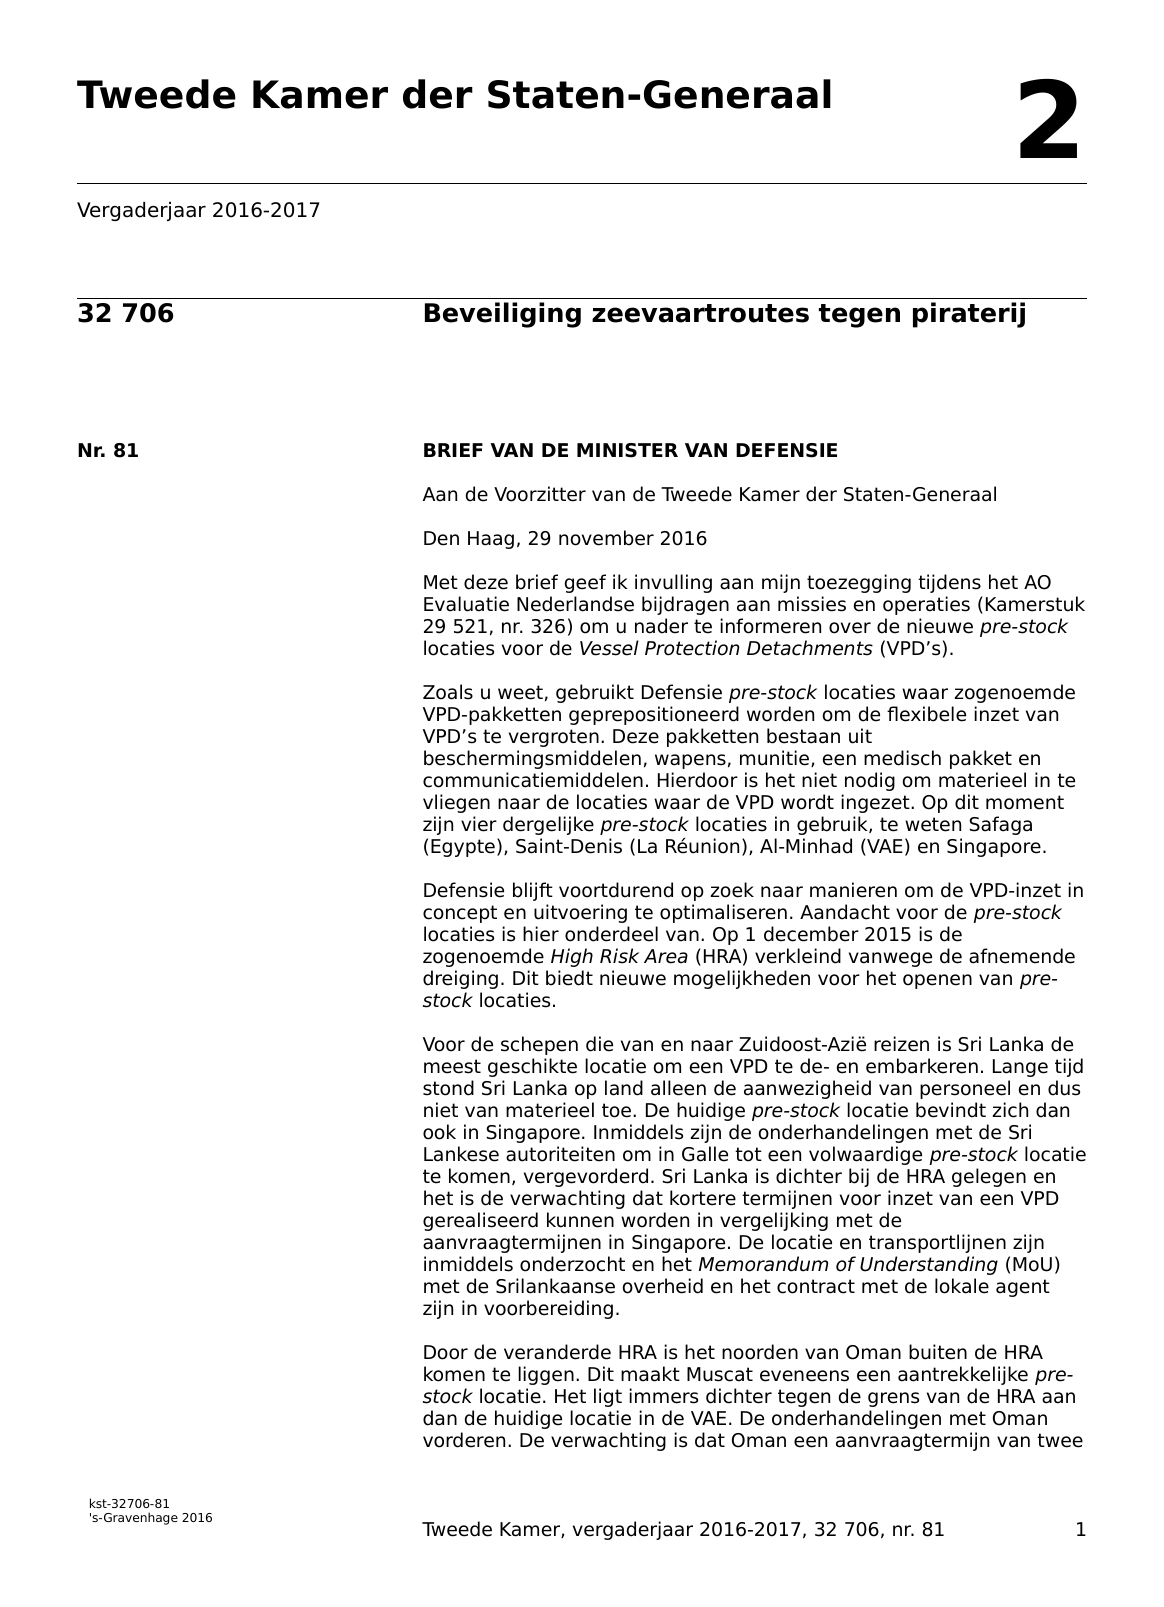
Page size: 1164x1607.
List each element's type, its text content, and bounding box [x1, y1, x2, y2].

text Door de veranderde HRA is het noorden van Oman buiten de HRA komen te liggen. Dit maakt Muscat eveneens een aantrekkelijke pre-stock locatie. Het ligt immers dichter tegen de grens van de HRA aan dan de huidige locatie in de VAE. De onderhandelingen met Oman vorderen. De verwachting is dat Oman een aanvraagtermijn van twee [422, 1342, 1087, 1452]
text Aan de Voorzitter van de Tweede Kamer der Staten-Generaal [422, 484, 1087, 506]
text Zoals u weet, gebruikt Defensie pre-stock locaties waar zogenoemde VPD-pakketten geprepositioneerd worden om de flexibele inzet van VPD’s te vergroten. Deze pakketten bestaan uit beschermingsmiddelen, wapens, munitie, een medisch pakket en communicatiemiddelen. Hierdoor is het niet nodig om materieel in te vliegen naar de locaties waar de VPD wordt ingezet. Op dit moment zijn vier dergelijke pre-stock locaties in gebruik, te weten Safaga (Egypte), Saint-Denis (La Réunion), Al-Minhad (VAE) en Singapore. [422, 682, 1087, 858]
table_header 2 [886, 59, 1087, 183]
text Met deze brief geef ik invulling aan mijn toezegging tijdens het AO Evaluatie Nederlandse bijdragen aan missies en operaties (Kamerstuk 29 521, nr. 326) om u nader te informeren over de nieuwe pre-stock locaties voor de Vessel Protection Detachments (VPD’s). [422, 572, 1087, 660]
text Voor de schepen die van en naar Zuidoost-Azië reizen is Sri Lanka de meest geschikte locatie om een VPD te de- en embarkeren. Lange tijd stond Sri Lanka op land alleen de aanwezigheid van personeel en dus niet van materieel toe. De huidige pre-stock locatie bevindt zich dan ook in Singapore. Inmiddels zijn de onderhandelingen met de Sri Lankese autoriteiten om in Galle tot een volwaardige pre-stock locatie te komen, vergevorderd. Sri Lanka is dichter bij de HRA gelegen en het is de verwachting dat kortere termijnen voor inzet van een VPD gerealiseerd kunnen worden in vergelijking met de aanvraagtermijnen in Singapore. De locatie en transportlijnen zijn inmiddels onderzocht en het Memorandum of Understanding (MoU) met de Srilankaanse overheid en het contract met de lokale agent zijn in voorbereiding. [422, 1034, 1087, 1320]
table_header Tweede Kamer der Staten-Generaal [77, 59, 886, 183]
subtitle 32 706 Beveiliging zeevaartroutes tegen piraterij [77, 299, 1087, 329]
table_cell Vergaderjaar 2016-2017 [77, 184, 1087, 298]
text 's-Gravenhage 2016 [88, 1511, 323, 1525]
text Den Haag, 29 november 2016 [422, 528, 1087, 550]
subtitle Nr. 81 BRIEF VAN DE MINISTER VAN DEFENSIE [77, 440, 1087, 462]
text Defensie blijft voortdurend op zoek naar manieren om de VPD-inzet in concept en uitvoering te optimaliseren. Aandacht voor de pre-stock locaties is hier onderdeel van. Op 1 december 2015 is de zogenoemde High Risk Area (HRA) verkleind vanwege de afnemende dreiging. Dit biedt nieuwe mogelijkheden voor het openen van pre-stock locaties. [422, 880, 1087, 1012]
text kst-32706-81 [88, 1497, 323, 1511]
